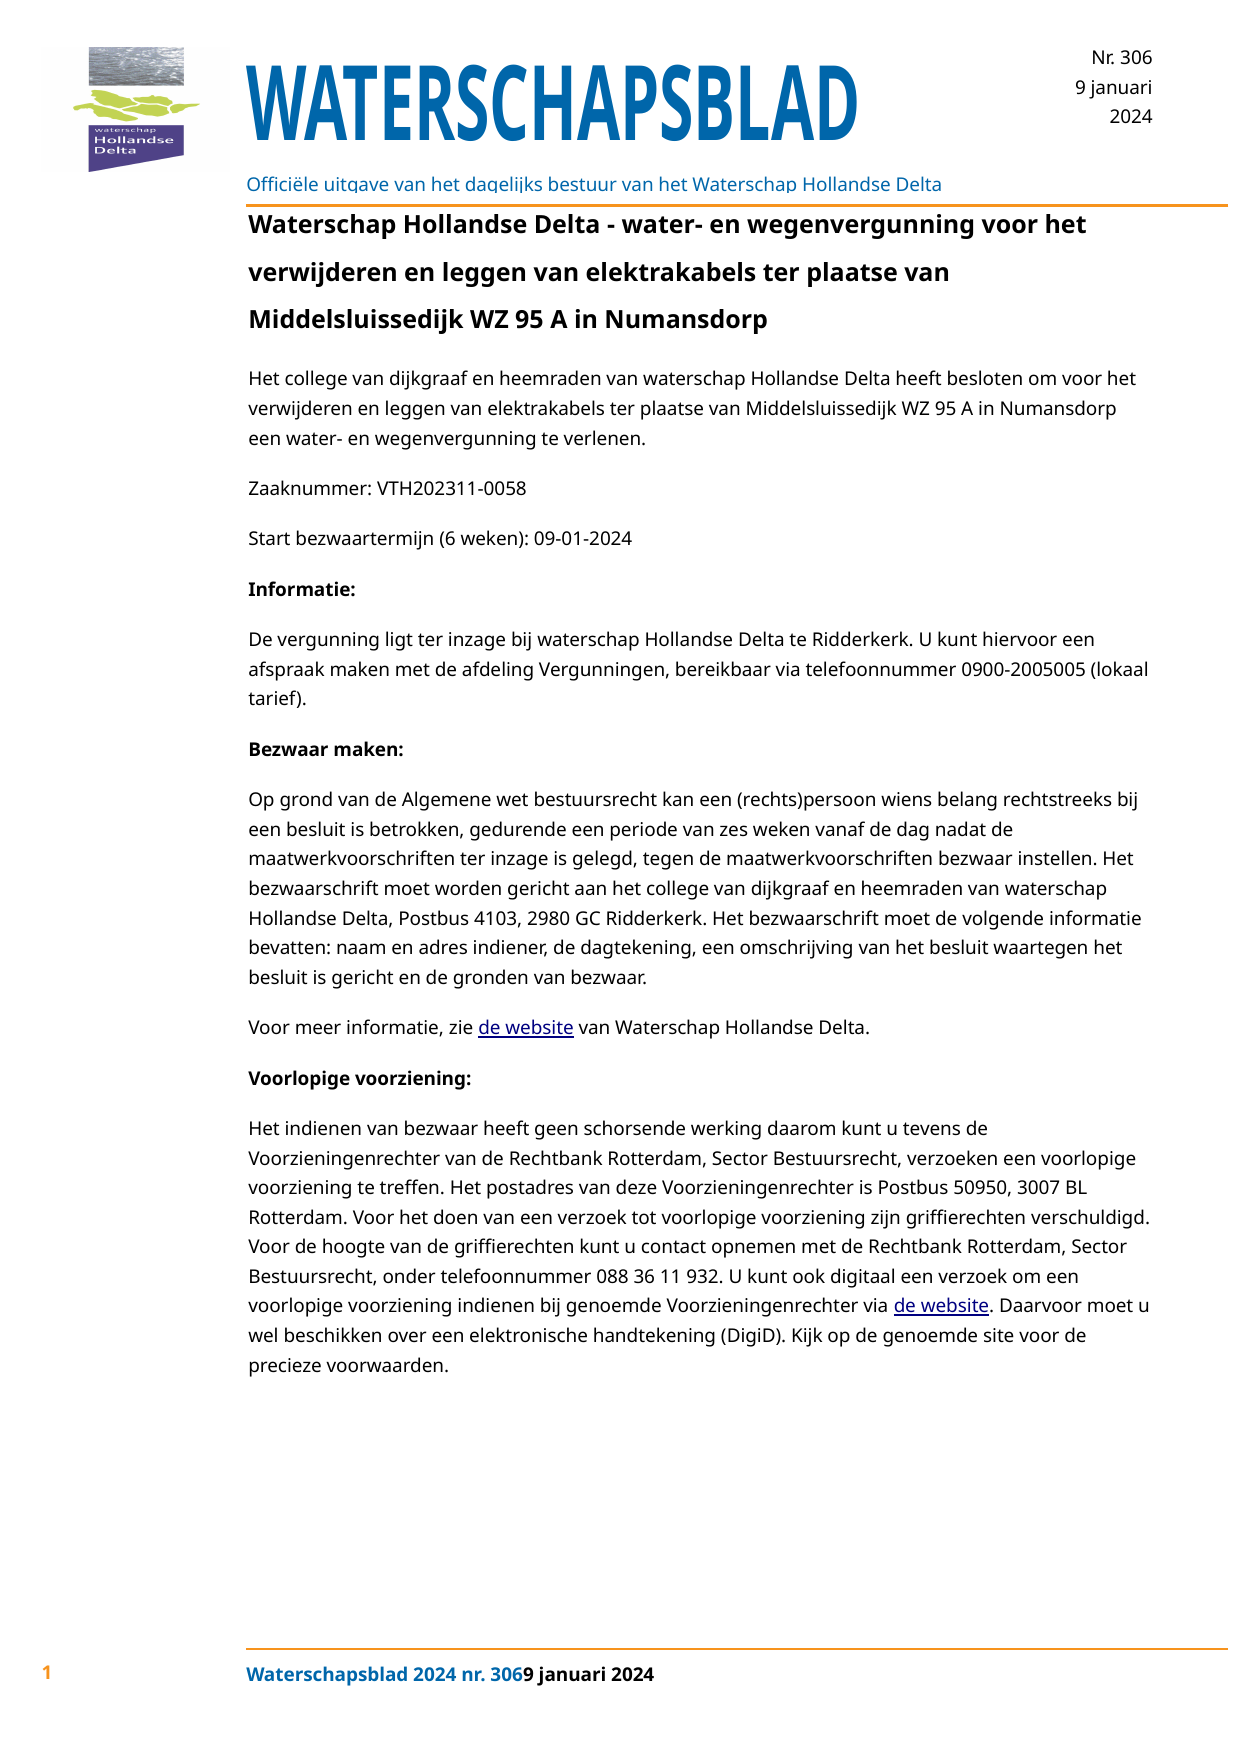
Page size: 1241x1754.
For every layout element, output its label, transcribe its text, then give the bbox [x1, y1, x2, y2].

text Zaaknummer: VTH202311-0058 [248, 475, 1152, 501]
text Voor meer informatie, zie de website van Waterschap Hollandse Delta. [248, 1014, 1152, 1040]
text Het college van dijkgraaf en heemraden van waterschap Hollandse Delta heeft besloten om voor het verwijderen en leggen van elektrakabels ter plaatse van Middelsluissedijk WZ 95 A in Numansdorp een water- en wegenvergunning te verlenen. [248, 366, 1152, 450]
text De vergunning ligt ter inzage bij waterschap Hollandse Delta te Ridderkerk. U kunt hiervoor een afspraak maken met de afdeling Vergunningen, bereikbaar via telefoonnummer 0900-2005005 (lokaal tarief). [248, 626, 1152, 711]
text Bezwaar maken: [248, 736, 1152, 762]
text Start bezwaartermijn (6 weken): 09-01-2024 [248, 526, 1152, 551]
text Waterschap Hollandse Delta - water- en wegenvergunning voor het verwijderen en leggen van elektrakabels ter plaatse van Middelsluissedijk WZ 95 A in Numansdorp [248, 207, 1152, 336]
text Informatie: [248, 576, 1152, 602]
picture [41, 47, 231, 172]
text Op grond van de Algemene wet bestuursrecht kan een (rechts)persoon wiens belang rechtstreeks bij een besluit is betrokken, gedurende een periode van zes weken vanaf de dag nadat de maatwerkvoorschriften ter inzage is gelegd, tegen de maatwerkvoorschriften bezwaar instellen. Het bezwaarschrift moet worden gericht aan het college van dijkgraaf en heemraden van waterschap Hollandse Delta, Postbus 4103, 2980 GC Ridderkerk. Het bezwaarschrift moet de volgende informatie bevatten: naam en adres indiener, de dagtekening, een omschrijving van het besluit waartegen het besluit is gericht en de gronden van bezwaar. [248, 786, 1152, 989]
text Het indienen van bezwaar heeft geen schorsende werking daarom kunt u tevens de Voorzieningenrechter van de Rechtbank Rotterdam, Sector Bestuursrecht, verzoeken een voorlopige voorziening te treffen. Het postadres van deze Voorzieningenrechter is Postbus 50950, 3007 BL Rotterdam. Voor het doen van een verzoek tot voorlopige voorziening zijn griffierechten verschuldigd. Voor de hoogte van de griffierechten kunt u contact opnemen met de Rechtbank Rotterdam, Sector Bestuursrecht, onder telefoonnummer 088 36 11 932. U kunt ook digitaal een verzoek om een voorlopige voorziening indienen bij genoemde Voorzieningenrechter via de website. Daarvoor moet u wel beschikken over een elektronische handtekening (DigiD). Kijk op de genoemde site voor de precieze voorwaarden. [248, 1115, 1152, 1377]
text Voorlopige voorziening: [248, 1065, 1152, 1090]
